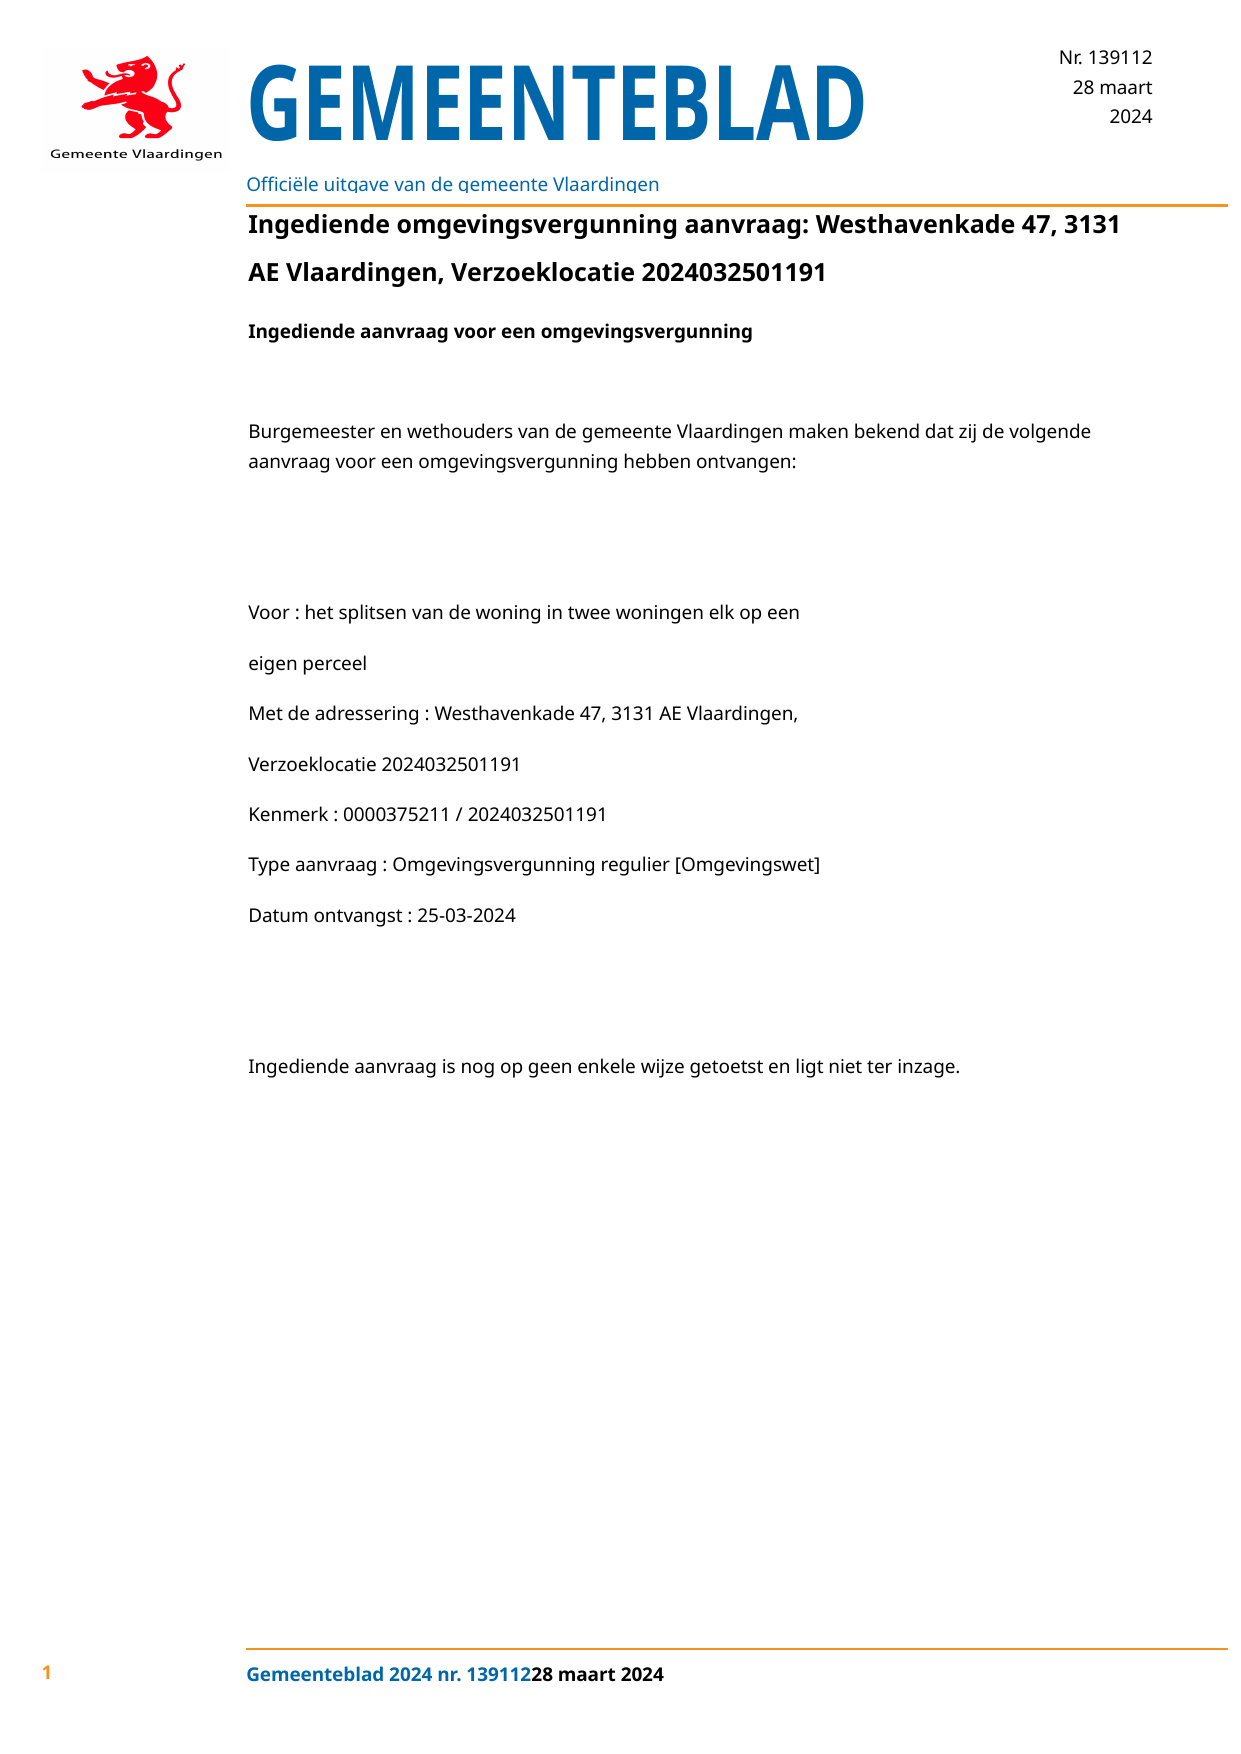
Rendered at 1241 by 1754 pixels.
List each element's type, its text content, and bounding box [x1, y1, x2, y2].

text eigen perceel [248, 650, 1152, 676]
text Type aanvraag : Omgevingsvergunning regulier [Omgevingswet] [248, 852, 1152, 877]
text Kenmerk : 0000375211 / 2024032501191 [248, 801, 1152, 827]
text Ingediende omgevingsvergunning aanvraag: Westhavenkade 47, 3131 AE Vlaardingen, Verzoeklocatie 2024032501191 [248, 207, 1152, 288]
text Verzoeklocatie 2024032501191 [248, 751, 1152, 777]
text Burgemeester en wethouders van de gemeente Vlaardingen maken bekend dat zij de volgende aanvraag voor een omgevingsvergunning hebben ontvangen: [248, 419, 1152, 474]
text Datum ontvangst : 25-03-2024 [248, 902, 1152, 928]
text Met de adressering : Westhavenkade 47, 3131 AE Vlaardingen, [248, 700, 1152, 726]
text Ingediende aanvraag voor een omgevingsvergunning [248, 318, 1152, 344]
picture [41, 47, 231, 172]
text Ingediende aanvraag is nog op geen enkele wijze getoetst en ligt niet ter inzage. [248, 1053, 1152, 1079]
text Voor : het splitsen van de woning in twee woningen elk op een [248, 599, 1152, 625]
